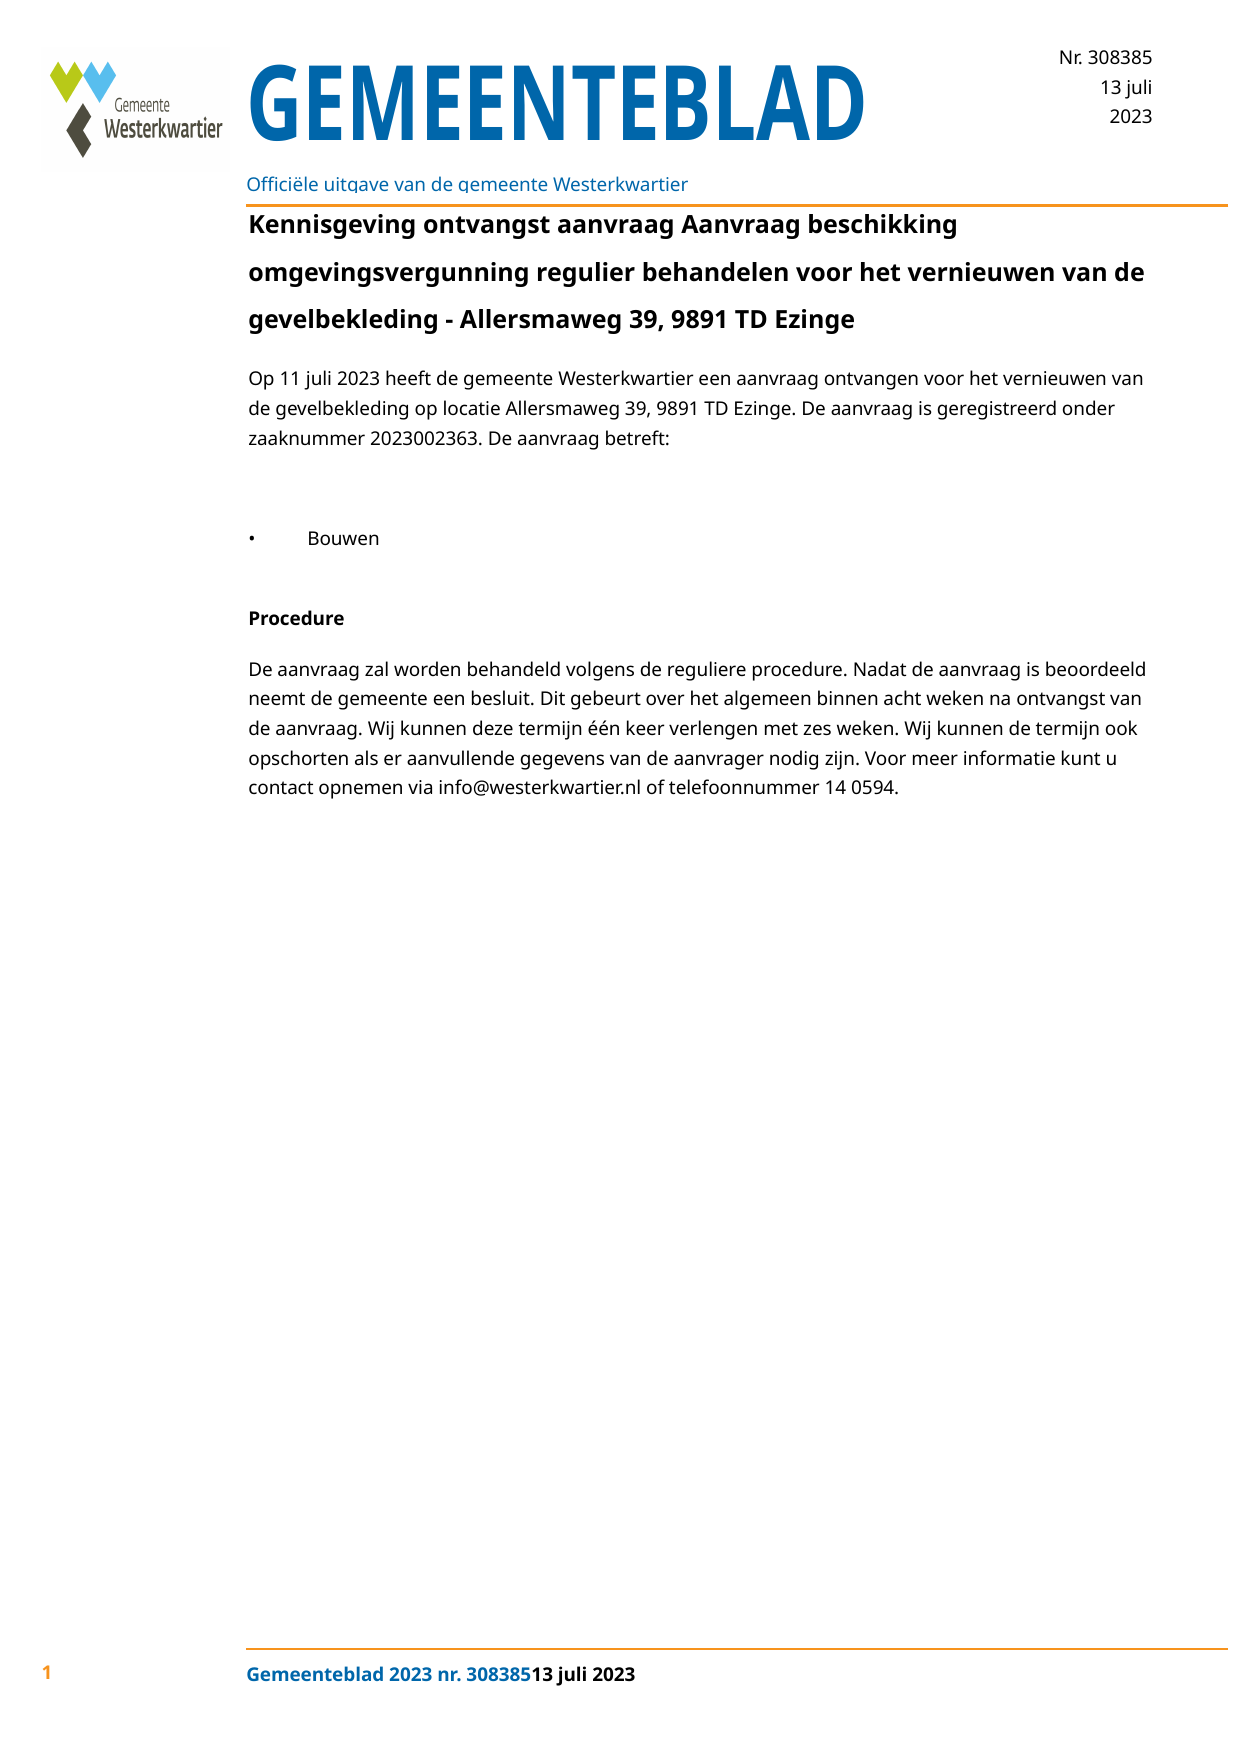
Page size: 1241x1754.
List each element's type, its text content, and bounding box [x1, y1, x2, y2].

text Op 11 juli 2023 heeft de gemeente Westerkwartier een aanvraag ontvangen voor het vernieuwen van de gevelbekleding op locatie Allersmaweg 39, 9891 TD Ezinge. De aanvraag is geregistreerd onder zaaknummer 2023002363. De aanvraag betreft: [248, 366, 1152, 450]
text Procedure [248, 606, 1152, 631]
picture [41, 47, 231, 172]
text Kennisgeving ontvangst aanvraag Aanvraag beschikking omgevingsvergunning regulier behandelen voor het vernieuwen van de gevelbekleding - Allersmaweg 39, 9891 TD Ezinge [248, 207, 1152, 336]
list Bouwen [248, 526, 1152, 551]
text De aanvraag zal worden behandeld volgens de reguliere procedure. Nadat de aanvraag is beoordeeld neemt de gemeente een besluit. Dit gebeurt over het algemeen binnen acht weken na ontvangst van de aanvraag. Wij kunnen deze termijn één keer verlengen met zes weken. Wij kunnen de termijn ook opschorten als er aanvullende gegevens van de aanvrager nodig zijn. Voor meer informatie kunt u contact opnemen via info@westerkwartier.nl of telefoonnummer 14 0594. [248, 656, 1152, 800]
